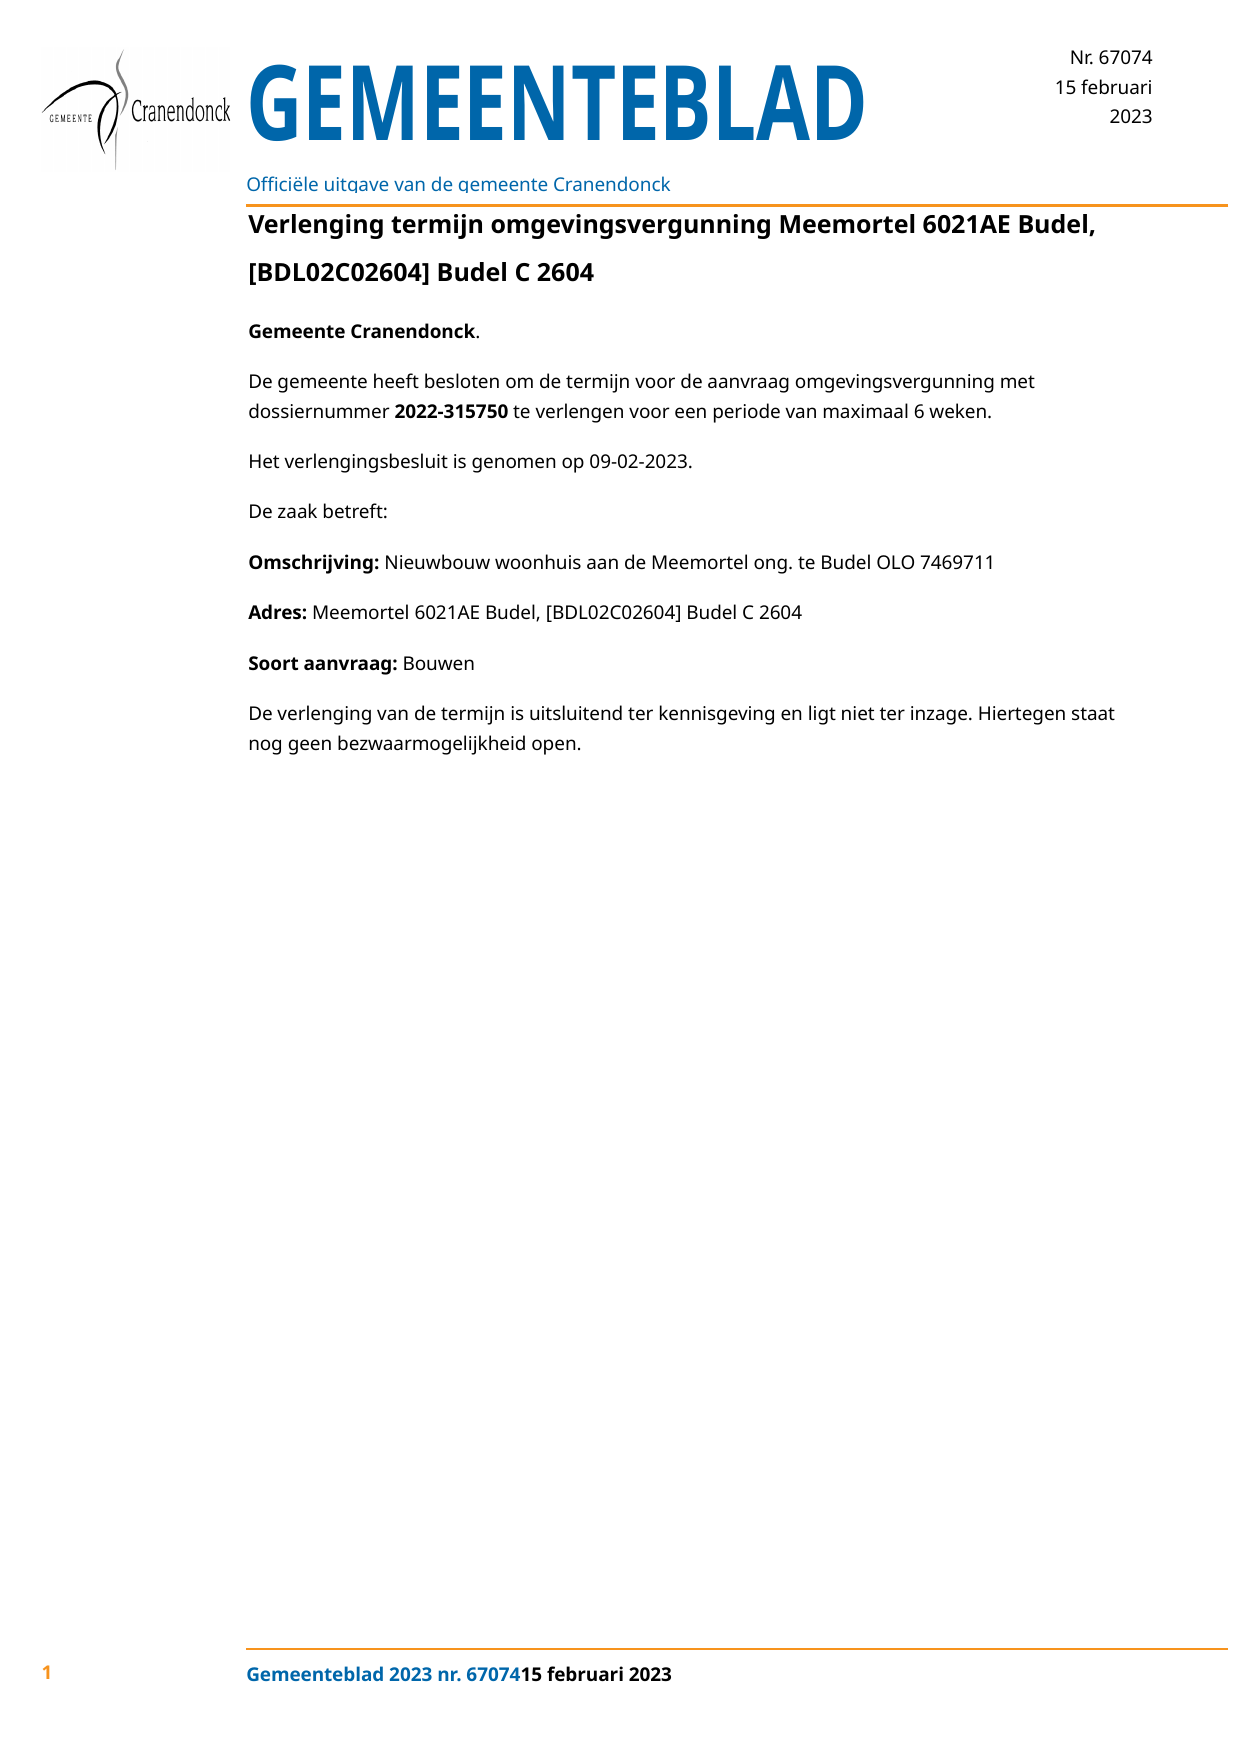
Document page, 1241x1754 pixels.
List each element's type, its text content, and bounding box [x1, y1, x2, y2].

picture [41, 47, 231, 172]
text Het verlengingsbesluit is genomen op 09-02-2023. [248, 448, 1152, 474]
text Verlenging termijn omgevingsvergunning Meemortel 6021AE Budel, [BDL02C02604] Budel C 2604 [248, 207, 1152, 288]
text Soort aanvraag: Bouwen [248, 650, 1152, 676]
text Gemeente Cranendonck. [248, 318, 1152, 344]
text De gemeente heeft besloten om de termijn voor de aanvraag omgevingsvergunning met dossiernummer 2022-315750 te verlengen voor een periode van maximaal 6 weken. [248, 368, 1152, 424]
text Omschrijving: Nieuwbouw woonhuis aan de Meemortel ong. te Budel OLO 7469711 [248, 549, 1152, 575]
text Adres: Meemortel 6021AE Budel, [BDL02C02604] Budel C 2604 [248, 599, 1152, 625]
text De zaak betreft: [248, 499, 1152, 524]
text De verlenging van de termijn is uitsluitend ter kennisgeving en ligt niet ter inzage. Hiertegen staat nog geen bezwaarmogelijkheid open. [248, 700, 1152, 756]
